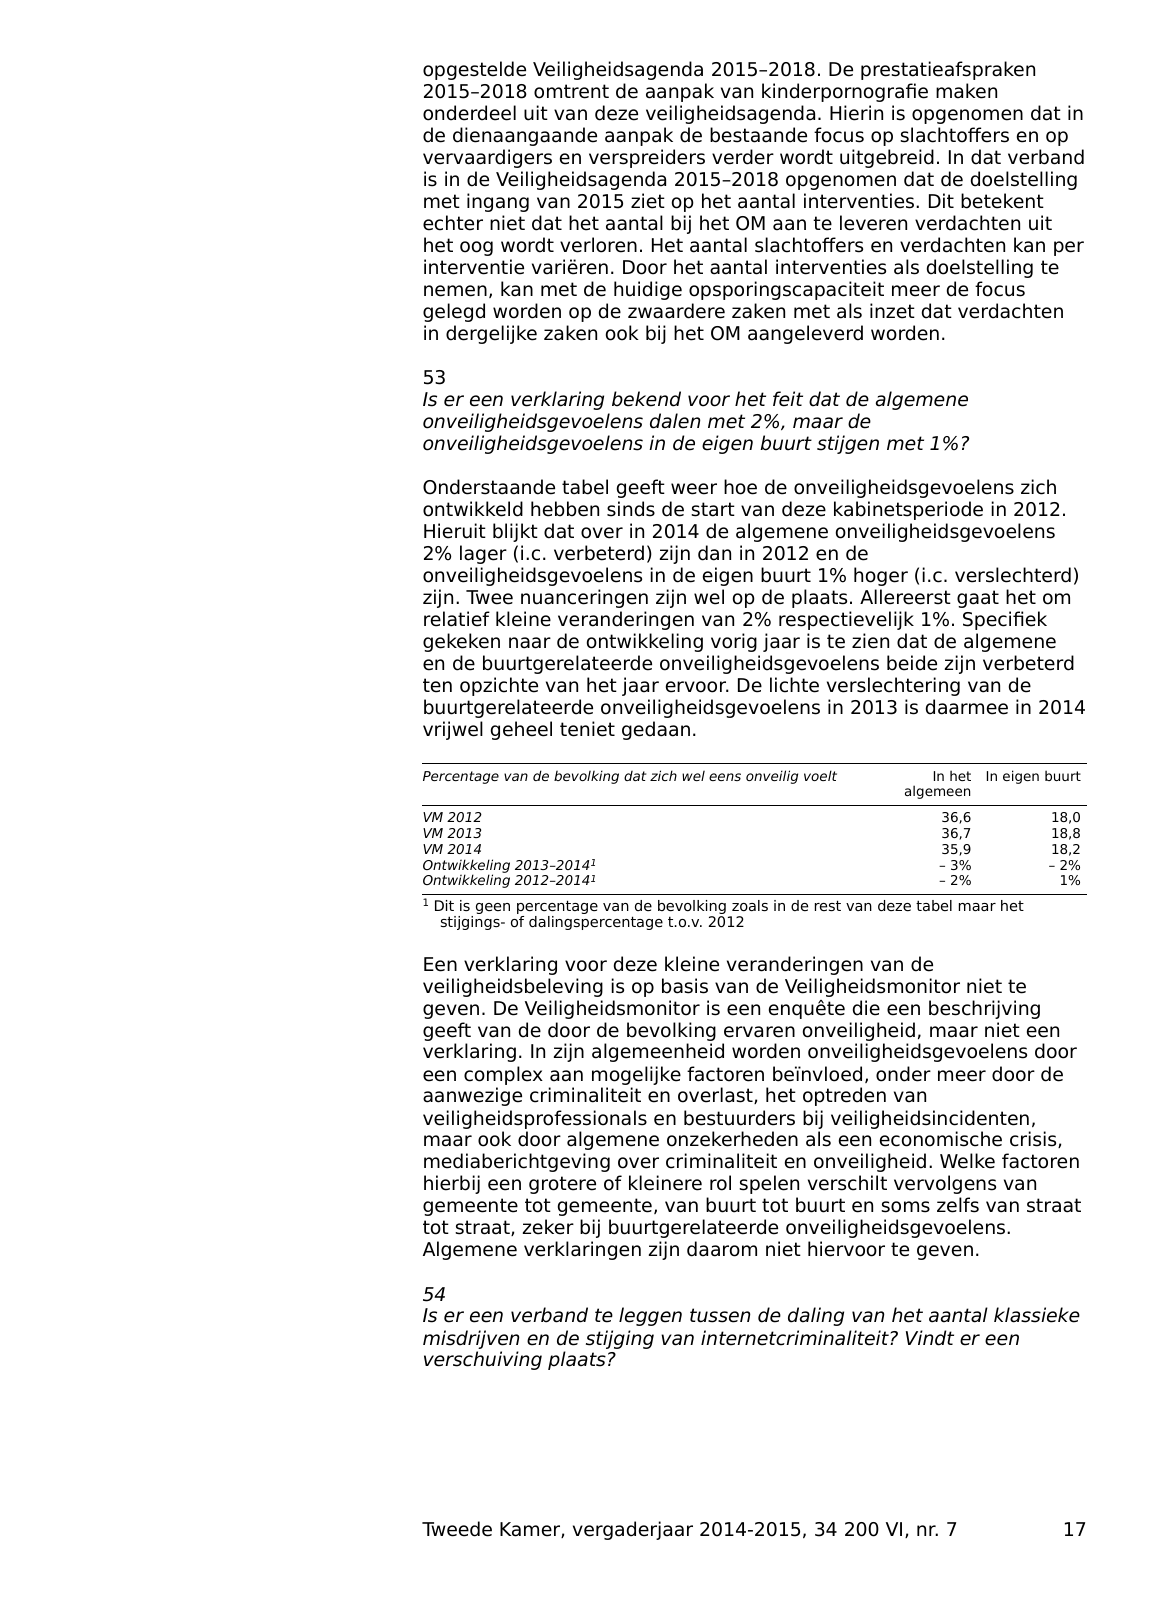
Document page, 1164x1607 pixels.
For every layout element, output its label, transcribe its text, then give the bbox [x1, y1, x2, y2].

table_header In eigen buurt [977, 764, 1087, 804]
text Is er een verklaring bekend voor het feit dat de algemene onveiligheidsgevoelens dalen met 2%, maar de onveiligheidsgevoelens in de eigen buurt stijgen met 1%? [422, 389, 1087, 455]
text Is er een verband te leggen tussen de daling van het aantal klassieke misdrijven en de stijging van internetcriminaliteit? Vindt er een verschuiving plaats? [422, 1305, 1087, 1371]
table_cell – 2% [868, 873, 977, 894]
table_header In het algemeen [868, 764, 977, 804]
table_cell – 2% [977, 858, 1087, 873]
table_header Percentage van de bevolking dat zich wel eens onveilig voelt [422, 764, 868, 804]
text Een verklaring voor deze kleine veranderingen van de veiligheidsbeleving is op basis van de Veiligheidsmonitor niet te geven. De Veiligheidsmonitor is een enquête die een beschrijving geeft van de door de bevolking ervaren onveiligheid, maar niet een verklaring. In zijn algemeenheid worden onveiligheidsgevoelens door een complex aan mogelijke factoren beïnvloed, onder meer door de aanwezige criminaliteit en overlast, het optreden van veiligheidsprofessionals en bestuurders bij veiligheidsincidenten, maar ook door algemene onzekerheden als een economische crisis, mediaberichtgeving over criminaliteit en onveiligheid. Welke factoren hierbij een grotere of kleinere rol spelen verschilt vervolgens van gemeente tot gemeente, van buurt tot buurt en soms zelfs van straat tot straat, zeker bij buurtgerelateerde onveiligheidsgevoelens. Algemene verklaringen zijn daarom niet hiervoor te geven. [422, 953, 1087, 1261]
text Onderstaande tabel geeft weer hoe de onveiligheidsgevoelens zich ontwikkeld hebben sinds de start van deze kabinetsperiode in 2012. Hieruit blijkt dat over in 2014 de algemene onveiligheidsgevoelens 2% lager (i.c. verbeterd) zijn dan in 2012 en de onveiligheidsgevoelens in de eigen buurt 1% hoger (i.c. verslechterd) zijn. Twee nuanceringen zijn wel op de plaats. Allereerst gaat het om relatief kleine veranderingen van 2% respectievelijk 1%. Specifiek gekeken naar de ontwikkeling vorig jaar is te zien dat de algemene en de buurtgerelateerde onveiligheidsgevoelens beide zijn verbeterd ten opzichte van het jaar ervoor. De lichte verslechtering van de buurtgerelateerde onveiligheidsgevoelens in 2013 is daarmee in 2014 vrijwel geheel teniet gedaan. [422, 477, 1087, 741]
text 54 [422, 1283, 1087, 1305]
table_cell 36,7 [868, 826, 977, 842]
table_cell Ontwikkeling 2012–20141 [422, 873, 868, 894]
table_cell 36,6 [868, 806, 977, 826]
table_cell VM 2012 [422, 806, 868, 826]
table_cell Ontwikkeling 2013–20141 [422, 858, 868, 873]
table_cell 18,2 [977, 842, 1087, 857]
text opgestelde Veiligheidsagenda 2015–2018. De prestatieafspraken 2015–2018 omtrent de aanpak van kinderpornografie maken onderdeel uit van deze veiligheidsagenda. Hierin is opgenomen dat in de dienaangaande aanpak de bestaande focus op slachtoffers en op vervaardigers en verspreiders verder wordt uitgebreid. In dat verband is in de Veiligheidsagenda 2015–2018 opgenomen dat de doelstelling met ingang van 2015 ziet op het aantal interventies. Dit betekent echter niet dat het aantal bij het OM aan te leveren verdachten uit het oog wordt verloren. Het aantal slachtoffers en verdachten kan per interventie variëren. Door het aantal interventies als doelstelling te nemen, kan met de huidige opsporingscapaciteit meer de focus gelegd worden op de zwaardere zaken met als inzet dat verdachten in dergelijke zaken ook bij het OM aangeleverd worden. [422, 59, 1087, 345]
text 53 [422, 367, 1087, 389]
table_cell 35,9 [868, 842, 977, 857]
table_cell 1 Dit is geen percentage van de bevolking zoals in de rest van deze tabel maar het stijgings- of dalingspercentage t.o.v. 2012 [422, 895, 1087, 931]
table_cell VM 2014 [422, 842, 868, 857]
table_cell 18,8 [977, 826, 1087, 842]
table_cell – 3% [868, 858, 977, 873]
table_cell 1% [977, 873, 1087, 894]
table_cell 18,0 [977, 806, 1087, 826]
table_cell VM 2013 [422, 826, 868, 842]
